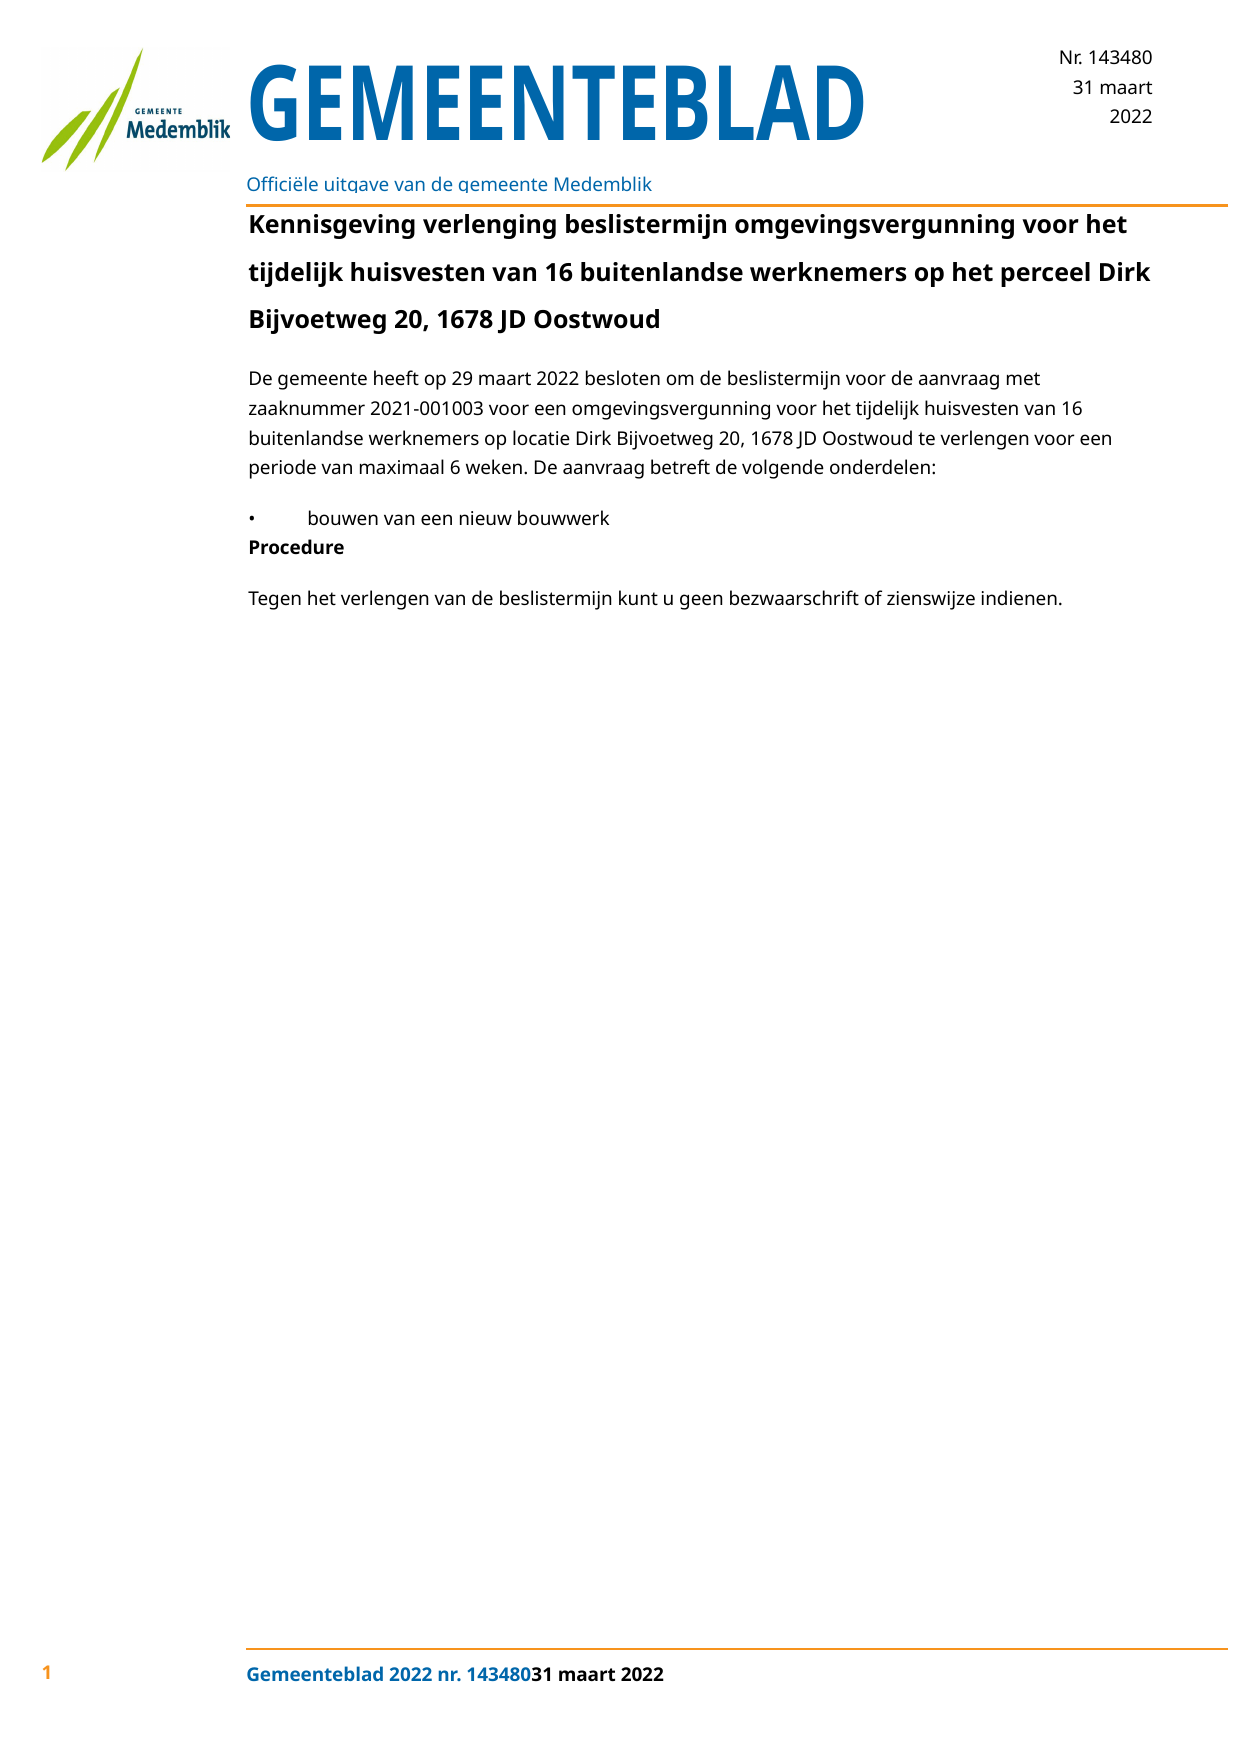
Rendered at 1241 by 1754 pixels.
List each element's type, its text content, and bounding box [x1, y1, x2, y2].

text Kennisgeving verlenging beslistermijn omgevingsvergunning voor het tijdelijk huisvesten van 16 buitenlandse werknemers op het perceel Dirk Bijvoetweg 20, 1678 JD Oostwoud [248, 207, 1152, 336]
list bouwen van een nieuw bouwwerk [248, 505, 1152, 530]
picture [41, 47, 231, 172]
text De gemeente heeft op 29 maart 2022 besloten om de beslistermijn voor de aanvraag met zaaknummer 2021-001003 voor een omgevingsvergunning voor het tijdelijk huisvesten van 16 buitenlandse werknemers op locatie Dirk Bijvoetweg 20, 1678 JD Oostwoud te verlengen voor een periode van maximaal 6 weken. De aanvraag betreft de volgende onderdelen: [248, 366, 1152, 480]
text Procedure [248, 534, 1152, 560]
text Tegen het verlengen van de beslistermijn kunt u geen bezwaarschrift of zienswijze indienen. [248, 585, 1152, 610]
